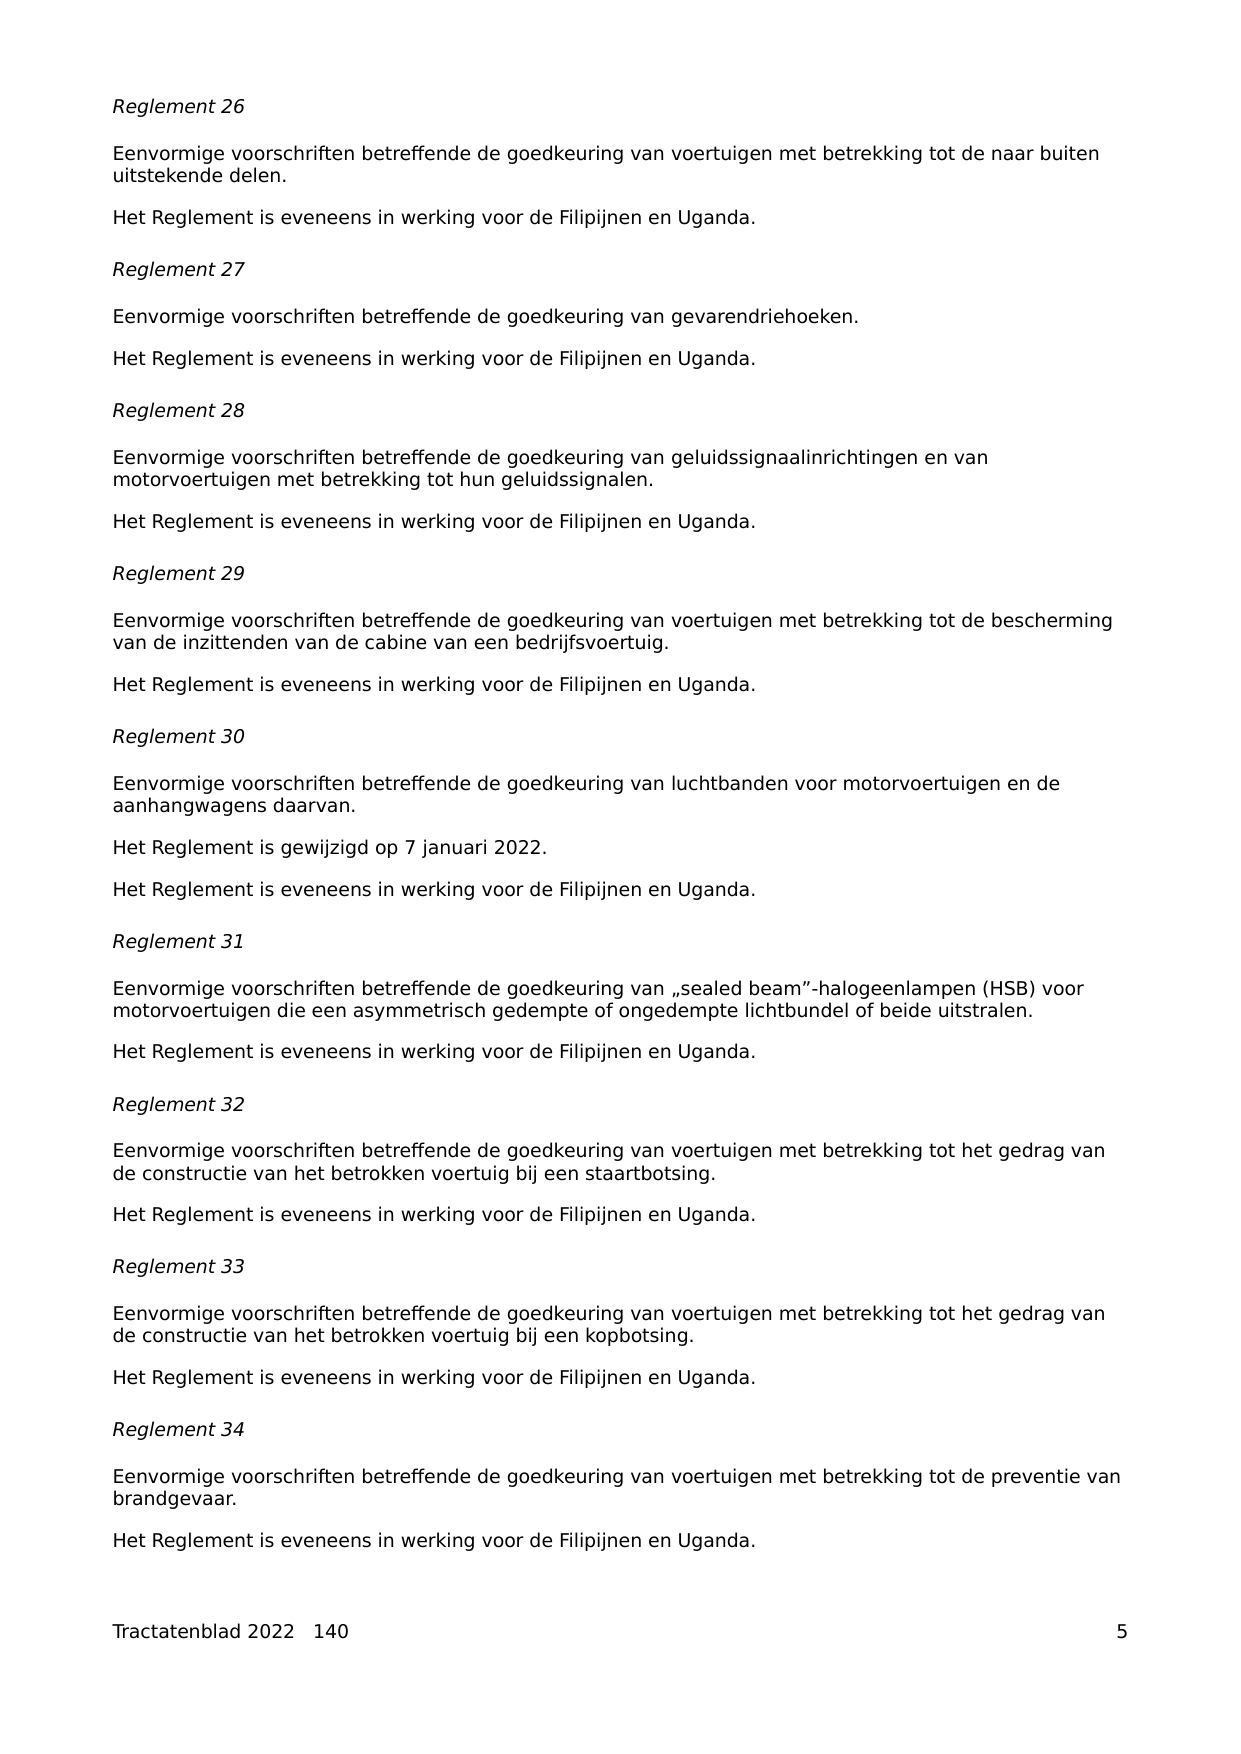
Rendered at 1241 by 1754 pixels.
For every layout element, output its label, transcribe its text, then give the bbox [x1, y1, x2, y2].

text Het Reglement is eveneens in werking voor de Filipijnen en Uganda. [112, 348, 1128, 370]
text Het Reglement is eveneens in werking voor de Filipijnen en Uganda. [112, 511, 1128, 533]
subtitle Reglement 32 [112, 1093, 1128, 1115]
text Het Reglement is eveneens in werking voor de Filipijnen en Uganda. [112, 1530, 1128, 1552]
text Eenvormige voorschriften betreffende de goedkeuring van luchtbanden voor motorvoertuigen en de aanhangwagens daarvan. [112, 773, 1128, 817]
text Eenvormige voorschriften betreffende de goedkeuring van voertuigen met betrekking tot de preventie van brandgevaar. [112, 1466, 1128, 1510]
text Eenvormige voorschriften betreffende de goedkeuring van voertuigen met betrekking tot het gedrag van de constructie van het betrokken voertuig bij een kopbotsing. [112, 1303, 1128, 1347]
text Het Reglement is eveneens in werking voor de Filipijnen en Uganda. [112, 1041, 1128, 1063]
text Eenvormige voorschriften betreffende de goedkeuring van voertuigen met betrekking tot het gedrag van de constructie van het betrokken voertuig bij een staartbotsing. [112, 1140, 1128, 1184]
text Eenvormige voorschriften betreffende de goedkeuring van „sealed beam”-halogeenlampen (HSB) voor motorvoertuigen die een asymmetrisch gedempte of ongedempte lichtbundel of beide uitstralen. [112, 977, 1128, 1021]
text Het Reglement is gewijzigd op 7 januari 2022. [112, 837, 1128, 858]
text Eenvormige voorschriften betreffende de goedkeuring van gevarendriehoeken. [112, 306, 1128, 328]
text Het Reglement is eveneens in werking voor de Filipijnen en Uganda. [112, 207, 1128, 229]
subtitle Reglement 30 [112, 726, 1128, 748]
subtitle Reglement 27 [112, 259, 1128, 281]
text Eenvormige voorschriften betreffende de goedkeuring van voertuigen met betrekking tot de bescherming van de inzittenden van de cabine van een bedrijfsvoertuig. [112, 610, 1128, 654]
subtitle Reglement 29 [112, 563, 1128, 585]
subtitle Reglement 31 [112, 931, 1128, 952]
text Het Reglement is eveneens in werking voor de Filipijnen en Uganda. [112, 1204, 1128, 1226]
text Het Reglement is eveneens in werking voor de Filipijnen en Uganda. [112, 1367, 1128, 1389]
subtitle Reglement 33 [112, 1256, 1128, 1278]
subtitle Reglement 28 [112, 400, 1128, 422]
subtitle Reglement 26 [112, 96, 1128, 118]
subtitle Reglement 34 [112, 1419, 1128, 1441]
text Het Reglement is eveneens in werking voor de Filipijnen en Uganda. [112, 878, 1128, 901]
text Het Reglement is eveneens in werking voor de Filipijnen en Uganda. [112, 674, 1128, 696]
text Eenvormige voorschriften betreffende de goedkeuring van geluidssignaalinrichtingen en van motorvoertuigen met betrekking tot hun geluidssignalen. [112, 447, 1128, 491]
text Eenvormige voorschriften betreffende de goedkeuring van voertuigen met betrekking tot de naar buiten uitstekende delen. [112, 143, 1128, 187]
